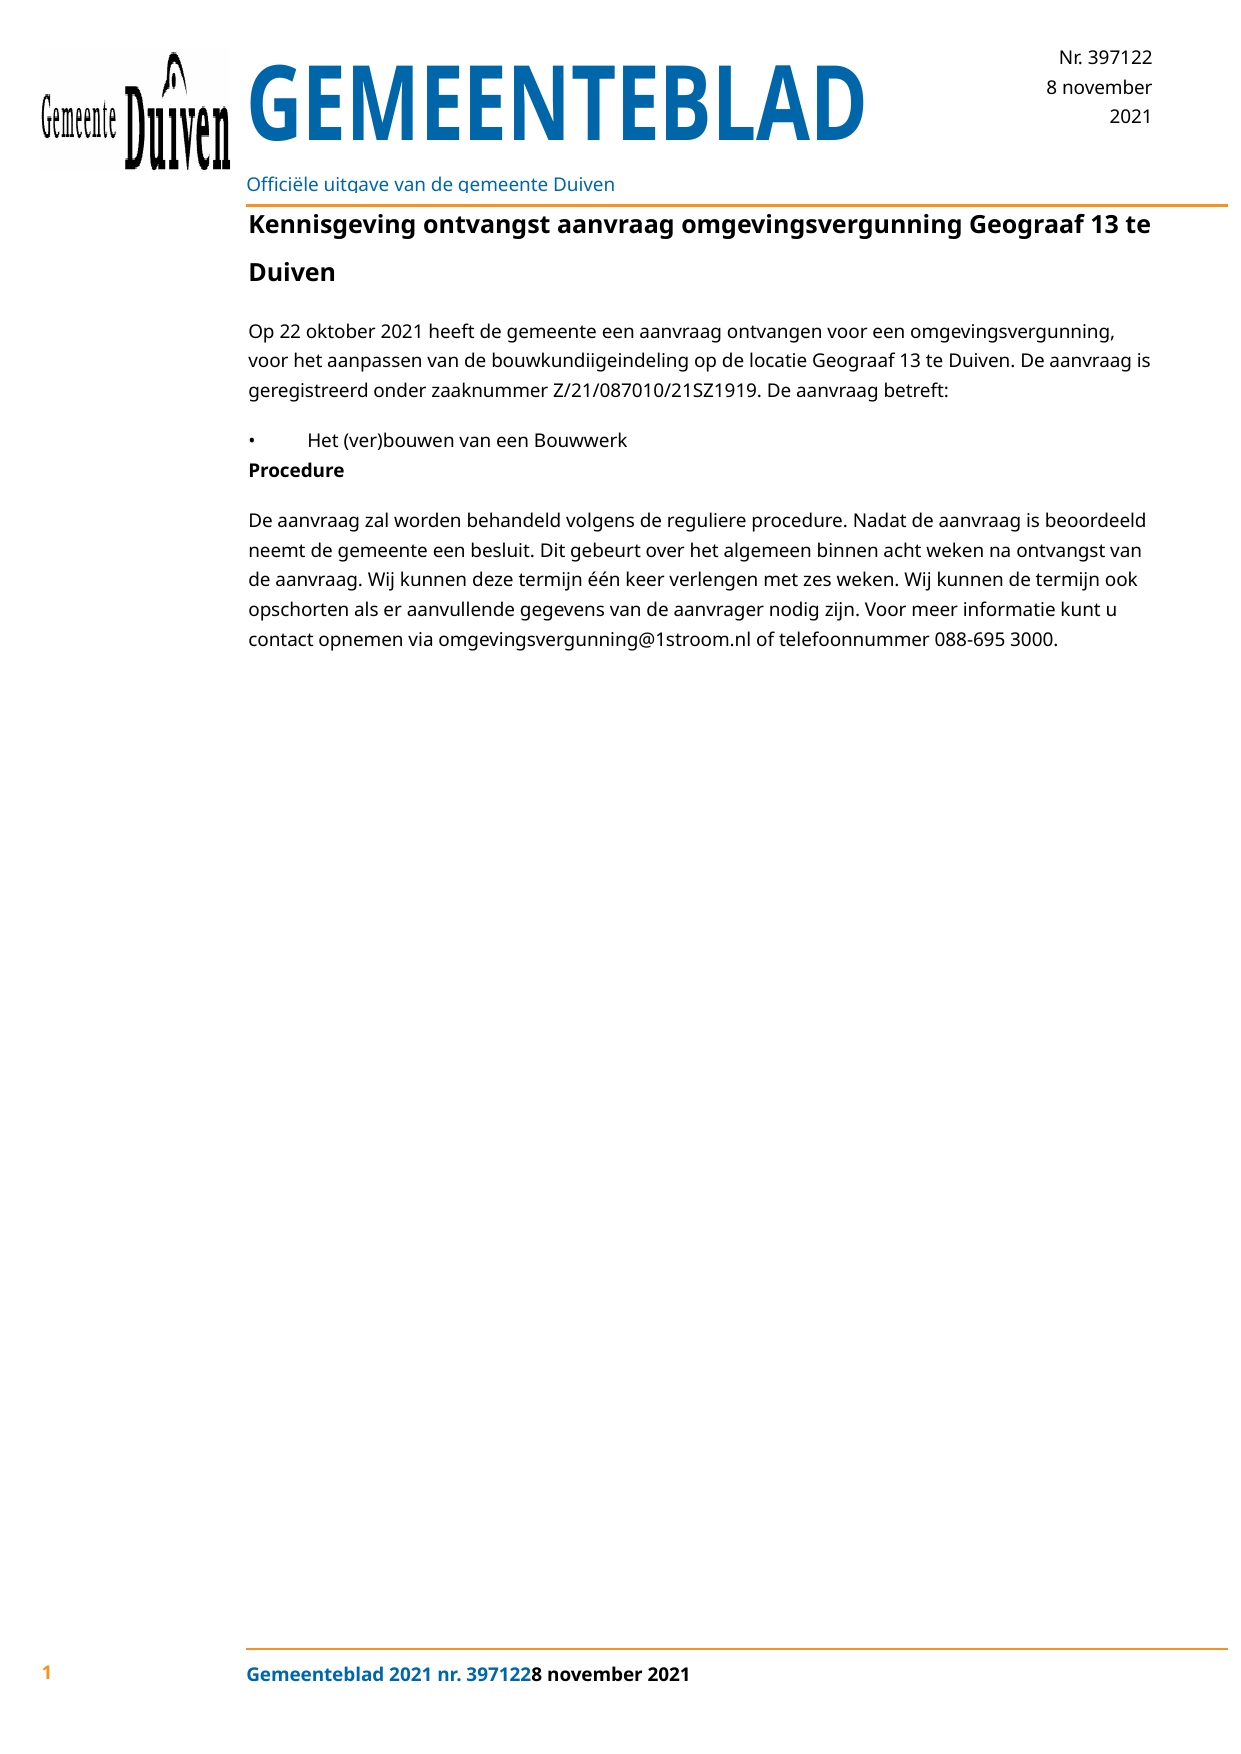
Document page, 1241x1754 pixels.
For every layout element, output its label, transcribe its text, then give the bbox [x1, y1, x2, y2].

text Procedure [248, 457, 1152, 483]
text Kennisgeving ontvangst aanvraag omgevingsvergunning Geograaf 13 te Duiven [248, 207, 1152, 288]
text De aanvraag zal worden behandeld volgens de reguliere procedure. Nadat de aanvraag is beoordeeld neemt de gemeente een besluit. Dit gebeurt over het algemeen binnen acht weken na ontvangst van de aanvraag. Wij kunnen deze termijn één keer verlengen met zes weken. Wij kunnen de termijn ook opschorten als er aanvullende gegevens van de aanvrager nodig zijn. Voor meer informatie kunt u contact opnemen via omgevingsvergunning@1stroom.nl of telefoonnummer 088-695 3000. [248, 507, 1152, 652]
picture [41, 47, 231, 172]
text Op 22 oktober 2021 heeft de gemeente een aanvraag ontvangen voor een omgevingsvergunning, voor het aanpassen van de bouwkundiigeindeling op de locatie Geograaf 13 te Duiven. De aanvraag is geregistreerd onder zaaknummer Z/21/087010/21SZ1919. De aanvraag betreft: [248, 318, 1152, 403]
list Het (ver)bouwen van een Bouwwerk [248, 427, 1152, 453]
